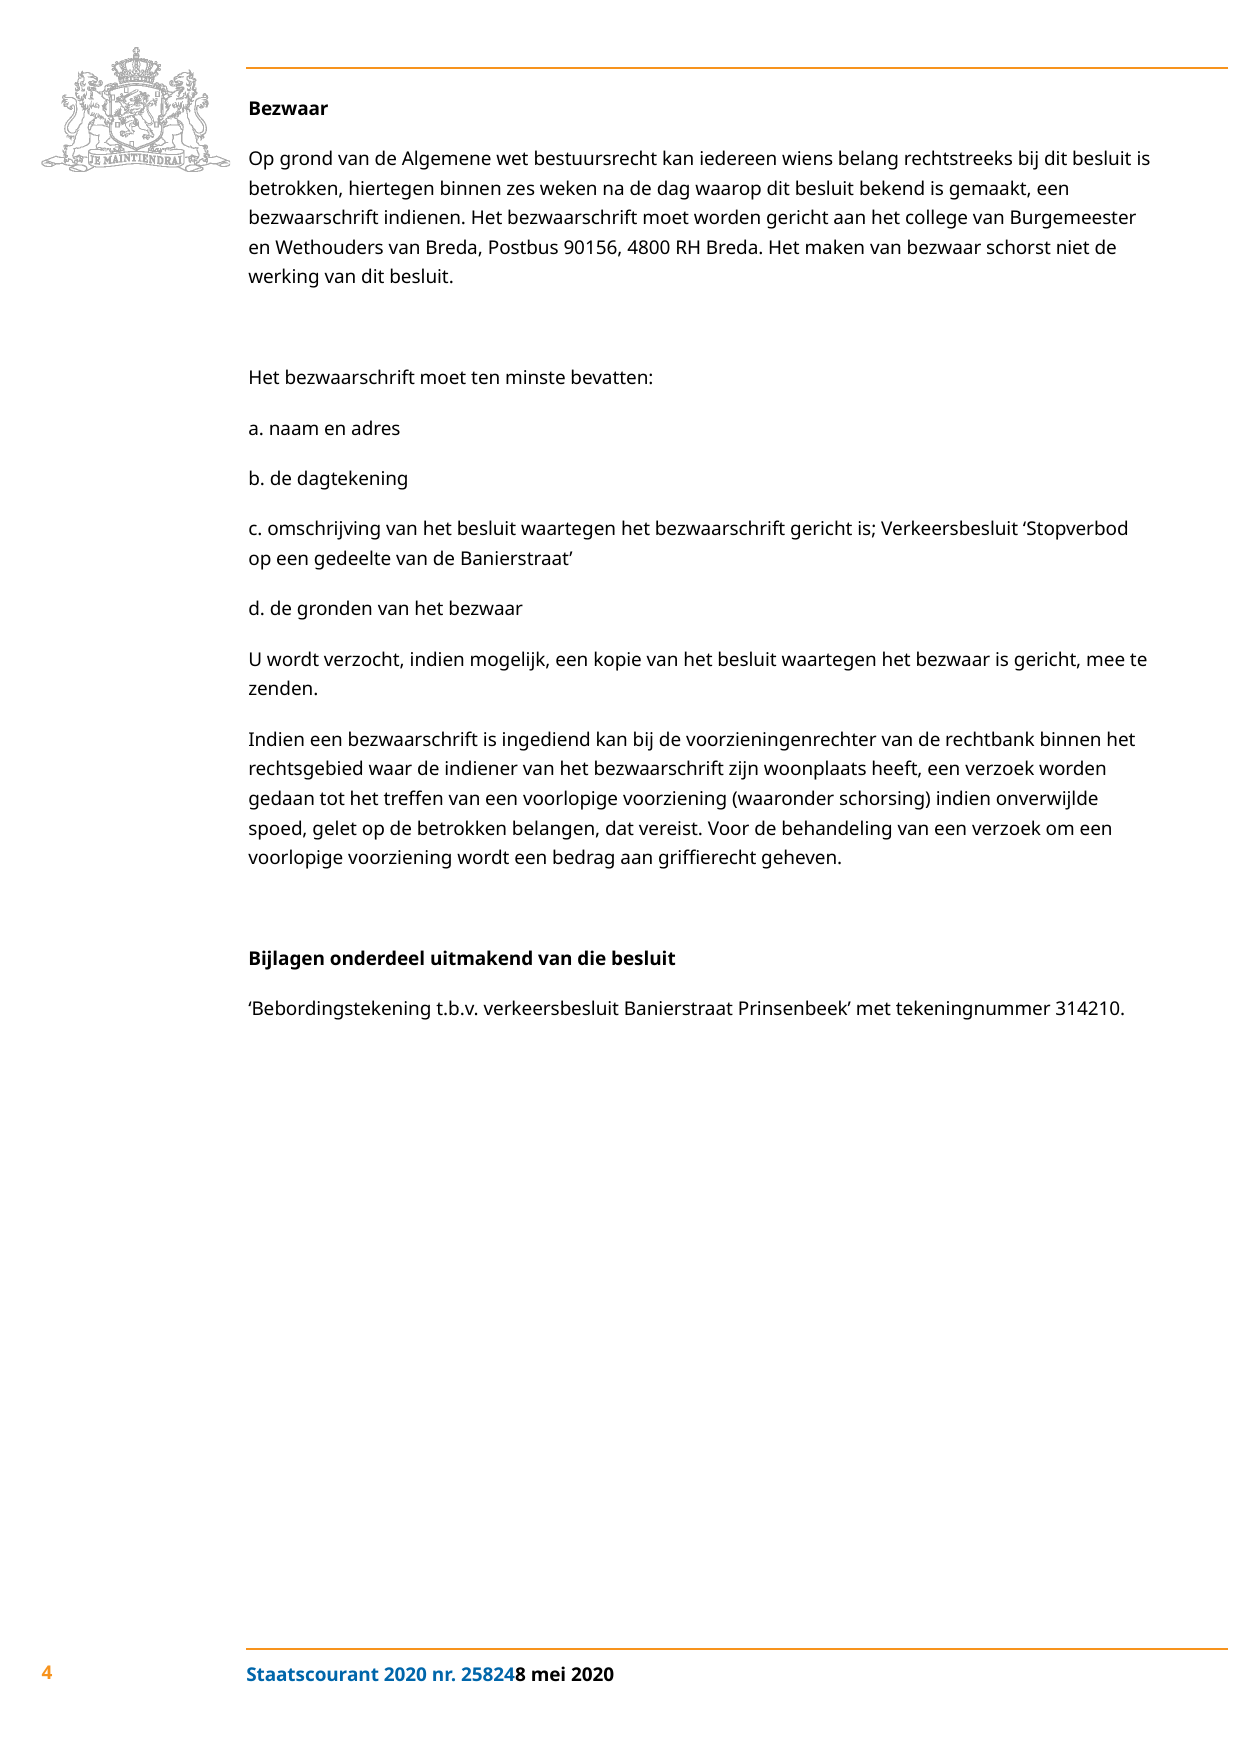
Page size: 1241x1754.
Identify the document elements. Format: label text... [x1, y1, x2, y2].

text b. de dagtekening [248, 465, 1152, 491]
text Bezwaar [248, 95, 1152, 121]
text d. de gronden van het bezwaar [248, 596, 1152, 621]
text Op grond van de Algemene wet bestuursrecht kan iedereen wiens belang rechtstreeks bij dit besluit is betrokken, hiertegen binnen zes weken na de dag waarop dit besluit bekend is gemaakt, een bezwaarschrift indienen. Het bezwaarschrift moet worden gericht aan het college van Burgemeester en Wethouders van Breda, Postbus 90156, 4800 RH Breda. Het maken van bezwaar schorst niet de werking van dit besluit. [248, 145, 1152, 289]
text ‘Bebordingstekening t.b.v. verkeersbesluit Banierstraat Prinsenbeek’ met tekeningnummer 314210. [248, 996, 1152, 1021]
text Bijlagen onderdeel uitmakend van die besluit [248, 945, 1152, 971]
text c. omschrijving van het besluit waartegen het bezwaarschrift gericht is; Verkeersbesluit ‘Stopverbod op een gedeelte van de Banierstraat’ [248, 516, 1152, 571]
text Het bezwaarschrift moet ten minste bevatten: [248, 364, 1152, 390]
picture [41, 47, 231, 172]
text a. naam en adres [248, 415, 1152, 441]
text U wordt verzocht, indien mogelijk, een kopie van het besluit waartegen het bezwaar is gericht, mee te zenden. [248, 646, 1152, 701]
text Indien een bezwaarschrift is ingediend kan bij de voorzieningenrechter van de rechtbank binnen het rechtsgebied waar de indiener van het bezwaarschrift zijn woonplaats heeft, een verzoek worden gedaan tot het treffen van een voorlopige voorziening (waaronder schorsing) indien onverwijlde spoed, gelet op de betrokken belangen, dat vereist. Voor de behandeling van een verzoek om een voorlopige voorziening wordt een bedrag aan griffierecht geheven. [248, 726, 1152, 870]
